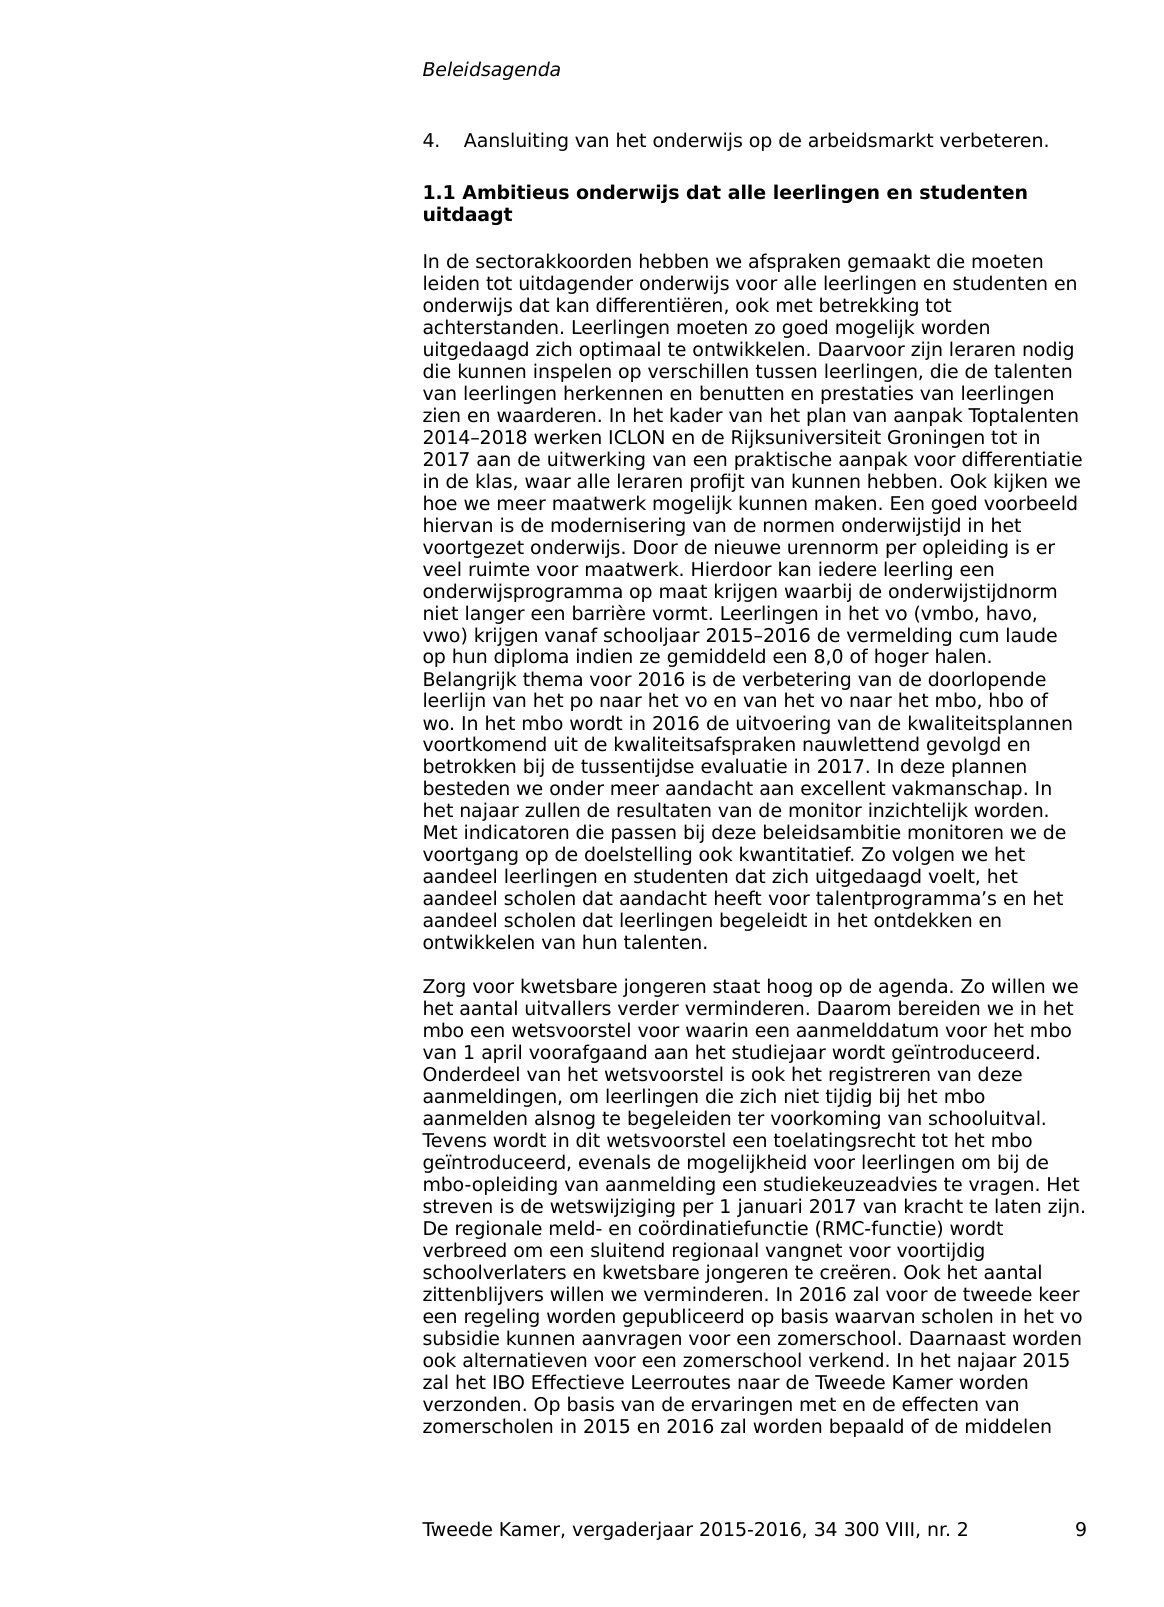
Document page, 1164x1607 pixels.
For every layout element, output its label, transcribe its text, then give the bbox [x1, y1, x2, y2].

text Zorg voor kwetsbare jongeren staat hoog op de agenda. Zo willen we het aantal uitvallers verder verminderen. Daarom bereiden we in het mbo een wetsvoorstel voor waarin een aanmelddatum voor het mbo van 1 april voorafgaand aan het studiejaar wordt geïntroduceerd. Onderdeel van het wetsvoorstel is ook het registreren van deze aanmeldingen, om leerlingen die zich niet tijdig bij het mbo aanmelden alsnog te begeleiden ter voorkoming van schooluitval. Tevens wordt in dit wetsvoorstel een toelatingsrecht tot het mbo geïntroduceerd, evenals de mogelijkheid voor leerlingen om bij de mbo-opleiding van aanmelding een studiekeuzeadvies te vragen. Het streven is de wetswijziging per 1 januari 2017 van kracht te laten zijn. De regionale meld- en coördinatiefunctie (RMC-functie) wordt verbreed om een sluitend regionaal vangnet voor voortijdig schoolverlaters en kwetsbare jongeren te creëren. Ook het aantal zittenblijvers willen we verminderen. In 2016 zal voor de tweede keer een regeling worden gepubliceerd op basis waarvan scholen in het vo subsidie kunnen aanvragen voor een zomerschool. Daarnaast worden ook alternatieven voor een zomerschool verkend. In het najaar 2015 zal het IBO Effectieve Leerroutes naar de Tweede Kamer worden verzonden. Op basis van de ervaringen met en de effecten van zomerscholen in 2015 en 2016 zal worden bepaald of de middelen [422, 976, 1087, 1438]
text In de sectorakkoorden hebben we afspraken gemaakt die moeten leiden tot uitdagender onderwijs voor alle leerlingen en studenten en onderwijs dat kan differentiëren, ook met betrekking tot achterstanden. Leerlingen moeten zo goed mogelijk worden uitgedaagd zich optimaal te ontwikkelen. Daarvoor zijn leraren nodig die kunnen inspelen op verschillen tussen leerlingen, die de talenten van leerlingen herkennen en benutten en prestaties van leerlingen zien en waarderen. In het kader van het plan van aanpak Toptalenten 2014–2018 werken ICLON en de Rijksuniversiteit Groningen tot in 2017 aan de uitwerking van een praktische aanpak voor differentiatie in de klas, waar alle leraren profijt van kunnen hebben. Ook kijken we hoe we meer maatwerk mogelijk kunnen maken. Een goed voorbeeld hiervan is de modernisering van de normen onderwijstijd in het voortgezet onderwijs. Door de nieuwe urennorm per opleiding is er veel ruimte voor maatwerk. Hierdoor kan iedere leerling een onderwijsprogramma op maat krijgen waarbij de onderwijstijdnorm niet langer een barrière vormt. Leerlingen in het vo (vmbo, havo, vwo) krijgen vanaf schooljaar 2015–2016 de vermelding cum laude op hun diploma indien ze gemiddeld een 8,0 of hoger halen. Belangrijk thema voor 2016 is de verbetering van de doorlopende leerlijn van het po naar het vo en van het vo naar het mbo, hbo of wo. In het mbo wordt in 2016 de uitvoering van de kwaliteitsplannen voortkomend uit de kwaliteitsafspraken nauwlettend gevolgd en betrokken bij de tussentijdse evaluatie in 2017. In deze plannen besteden we onder meer aandacht aan excellent vakmanschap. In het najaar zullen de resultaten van de monitor inzichtelijk worden. Met indicatoren die passen bij deze beleidsambitie monitoren we de voortgang op de doelstelling ook kwantitatief. Zo volgen we het aandeel leerlingen en studenten dat zich uitgedaagd voelt, het aandeel scholen dat aandacht heeft voor talentprogramma’s en het aandeel scholen dat leerlingen begeleidt in het ontdekken en ontwikkelen van hun talenten. [422, 251, 1087, 954]
text 4. Aansluiting van het onderwijs op de arbeidsmarkt verbeteren. [422, 130, 1087, 152]
subtitle 1.1 Ambitieus onderwijs dat alle leerlingen en studenten uitdaagt [422, 182, 1087, 226]
